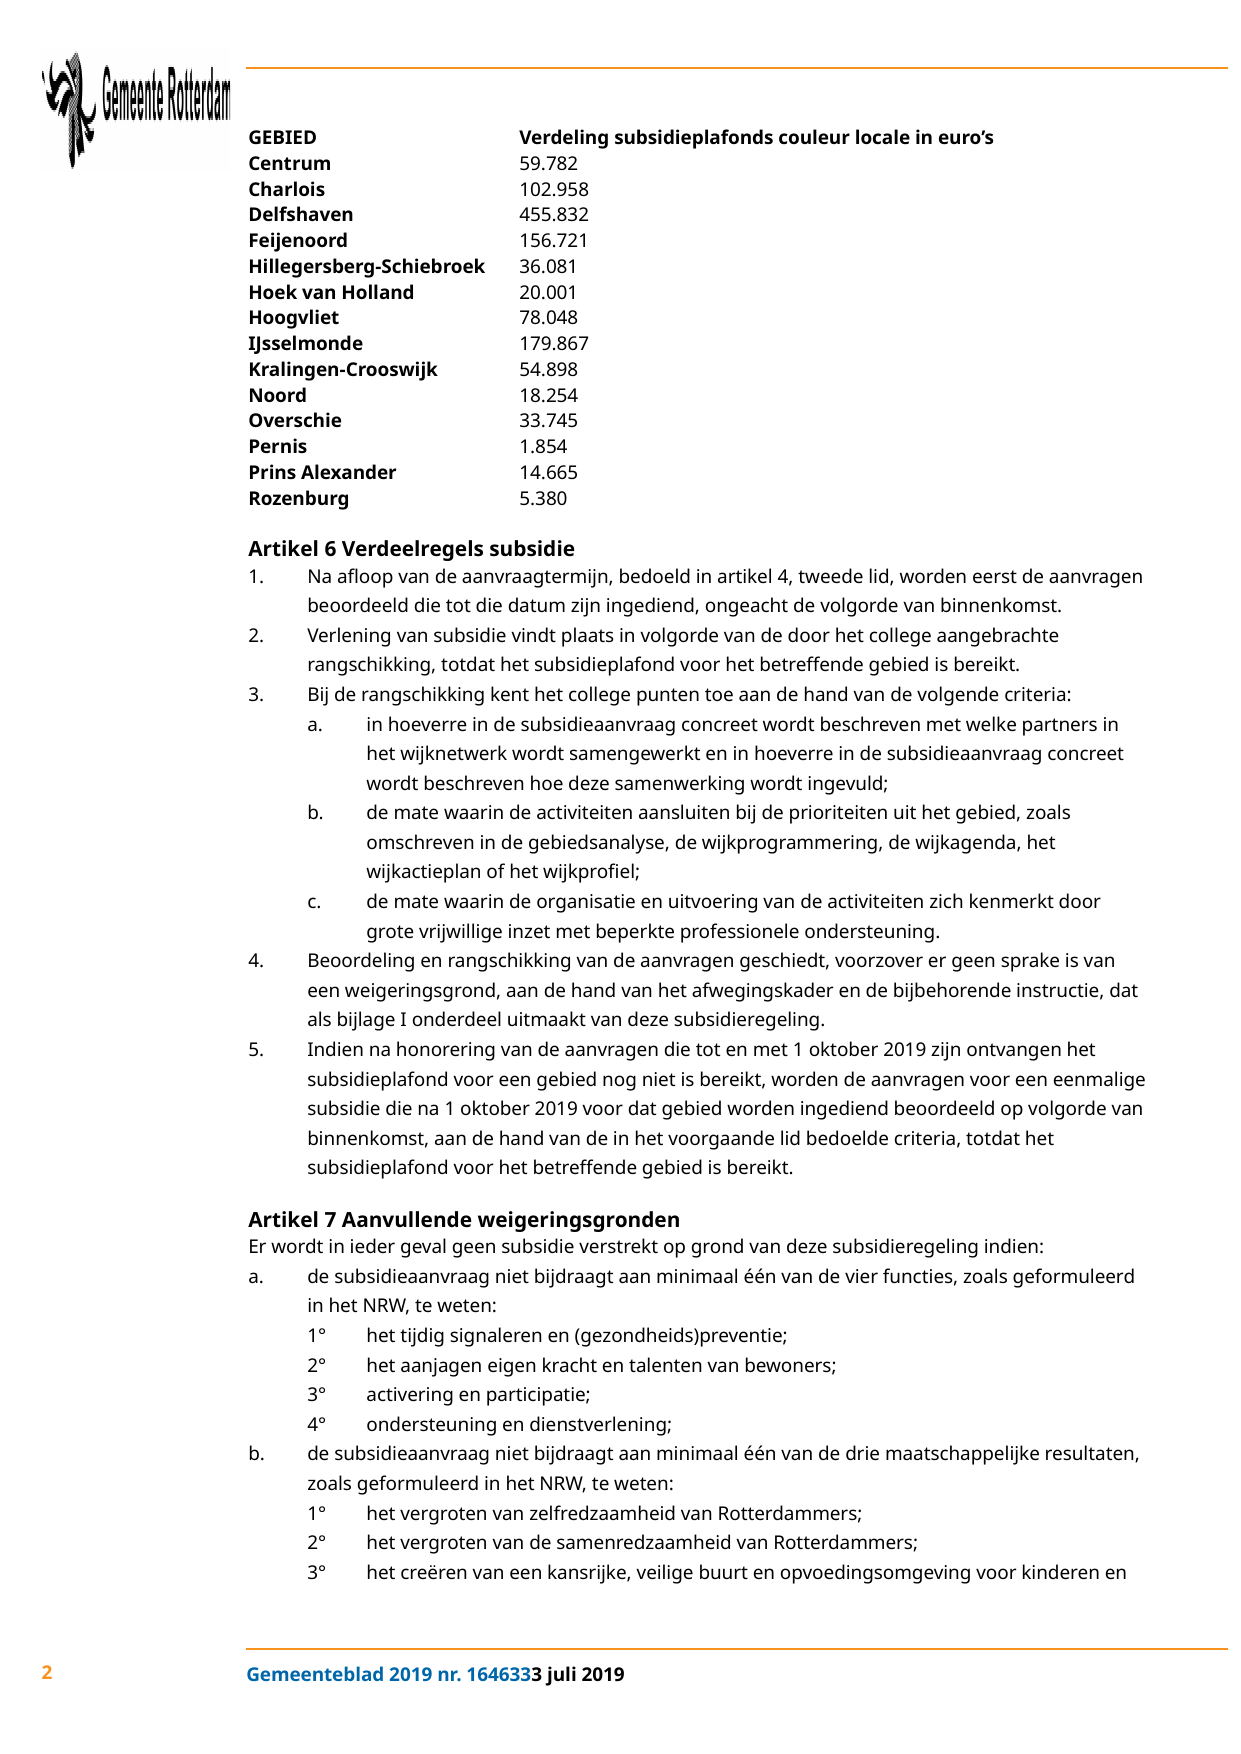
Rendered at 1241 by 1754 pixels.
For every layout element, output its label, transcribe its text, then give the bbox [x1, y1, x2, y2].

list het vergroten van zelfredzaamheid van Rotterdammers; [307, 1500, 1152, 1525]
table_cell 179.867 [519, 330, 1152, 356]
table_cell Centrum [248, 150, 519, 176]
table_cell Charlois [248, 176, 519, 202]
list Indien na honorering van de aanvragen die tot en met 1 oktober 2019 zijn ontvangen het subsidieplafond voor een gebied nog niet is bereikt, worden de aanvragen voor een eenmalige subsidie die na 1 oktober 2019 voor dat gebied worden ingediend beoordeeld op volgorde van binnenkomst, aan de hand van de in het voorgaande lid bedoelde criteria, totdat het subsidieplafond voor het betreffende gebied is bereikt. [248, 1036, 1152, 1180]
table_cell 78.048 [519, 305, 1152, 330]
list het vergroten van de samenredzaamheid van Rotterdammers; [307, 1529, 1152, 1555]
text Er wordt in ieder geval geen subsidie verstrekt op grond van deze subsidieregeling indien: [248, 1233, 1152, 1259]
table_header Verdeling subsidieplafonds couleur locale in euro’s [519, 125, 1152, 150]
table_cell IJsselmonde [248, 330, 519, 356]
table_cell 5.380 [519, 485, 1152, 510]
table_cell 1.854 [519, 433, 1152, 459]
table_cell 59.782 [519, 150, 1152, 176]
list het tijdig signaleren en (gezondheids)preventie; [307, 1322, 1152, 1348]
table_cell Overschie [248, 408, 519, 433]
list de subsidieaanvraag niet bijdraagt aan minimaal één van de drie maatschappelijke resultaten, zoals geformuleerd in het NRW, te weten: [248, 1441, 1152, 1496]
list ondersteuning en dienstverlening; [307, 1411, 1152, 1437]
table_header GEBIED [248, 125, 519, 150]
table_cell 156.721 [519, 228, 1152, 253]
table_cell 36.081 [519, 253, 1152, 279]
table_cell 102.958 [519, 176, 1152, 202]
table_cell Hoek van Holland [248, 279, 519, 304]
picture [41, 47, 231, 172]
table_cell Delfshaven [248, 202, 519, 227]
list Beoordeling en rangschikking van de aanvragen geschiedt, voorzover er geen sprake is van een weigeringsgrond, aan de hand van het afwegingskader en de bijbehorende instructie, dat als bijlage I onderdeel uitmaakt van deze subsidieregeling. [248, 947, 1152, 1032]
list Bij de rangschikking kent het college punten toe aan de hand van de volgende criteria: [248, 681, 1152, 707]
table_cell 18.254 [519, 382, 1152, 407]
table_cell 20.001 [519, 279, 1152, 304]
table_cell 14.665 [519, 459, 1152, 485]
table_cell 33.745 [519, 408, 1152, 433]
list de subsidieaanvraag niet bijdraagt aan minimaal één van de vier functies, zoals geformuleerd in het NRW, te weten: [248, 1263, 1152, 1318]
list in hoeverre in de subsidieaanvraag concreet wordt beschreven met welke partners in het wijknetwerk wordt samengewerkt en in hoeverre in de subsidieaanvraag concreet wordt beschreven hoe deze samenwerking wordt ingevuld; [307, 711, 1152, 796]
table_cell Prins Alexander [248, 459, 519, 485]
list het aanjagen eigen kracht en talenten van bewoners; [307, 1352, 1152, 1377]
list de mate waarin de organisatie en uitvoering van de activiteiten zich kenmerkt door grote vrijwillige inzet met beperkte professionele ondersteuning. [307, 888, 1152, 944]
table_cell Hillegersberg-Schiebroek [248, 253, 519, 279]
table_cell Hoogvliet [248, 305, 519, 330]
table_cell Pernis [248, 433, 519, 459]
table_cell Rozenburg [248, 485, 519, 510]
table_cell Noord [248, 382, 519, 407]
list Verlening van subsidie vindt plaats in volgorde van de door het college aangebrachte rangschikking, totdat het subsidieplafond voor het betreffende gebied is bereikt. [248, 622, 1152, 677]
text Artikel 7 Aanvullende weigeringsgronden [248, 1205, 1152, 1233]
list de mate waarin de activiteiten aansluiten bij de prioriteiten uit het gebied, zoals omschreven in de gebiedsanalyse, de wijkprogrammering, de wijkagenda, het wijkactieplan of het wijkprofiel; [307, 799, 1152, 884]
table_cell Feijenoord [248, 228, 519, 253]
list Na afloop van de aanvraagtermijn, bedoeld in artikel 4, tweede lid, worden eerst de aanvragen beoordeeld die tot die datum zijn ingediend, ongeacht de volgorde van binnenkomst. [248, 563, 1152, 618]
text Artikel 6 Verdeelregels subsidie [248, 534, 1152, 563]
list activering en participatie; [307, 1381, 1152, 1407]
table_cell Kralingen-Crooswijk [248, 356, 519, 382]
list het creëren van een kansrijke, veilige buurt en opvoedingsomgeving voor kinderen en [307, 1559, 1152, 1584]
table_cell 455.832 [519, 202, 1152, 227]
table_cell 54.898 [519, 356, 1152, 382]
